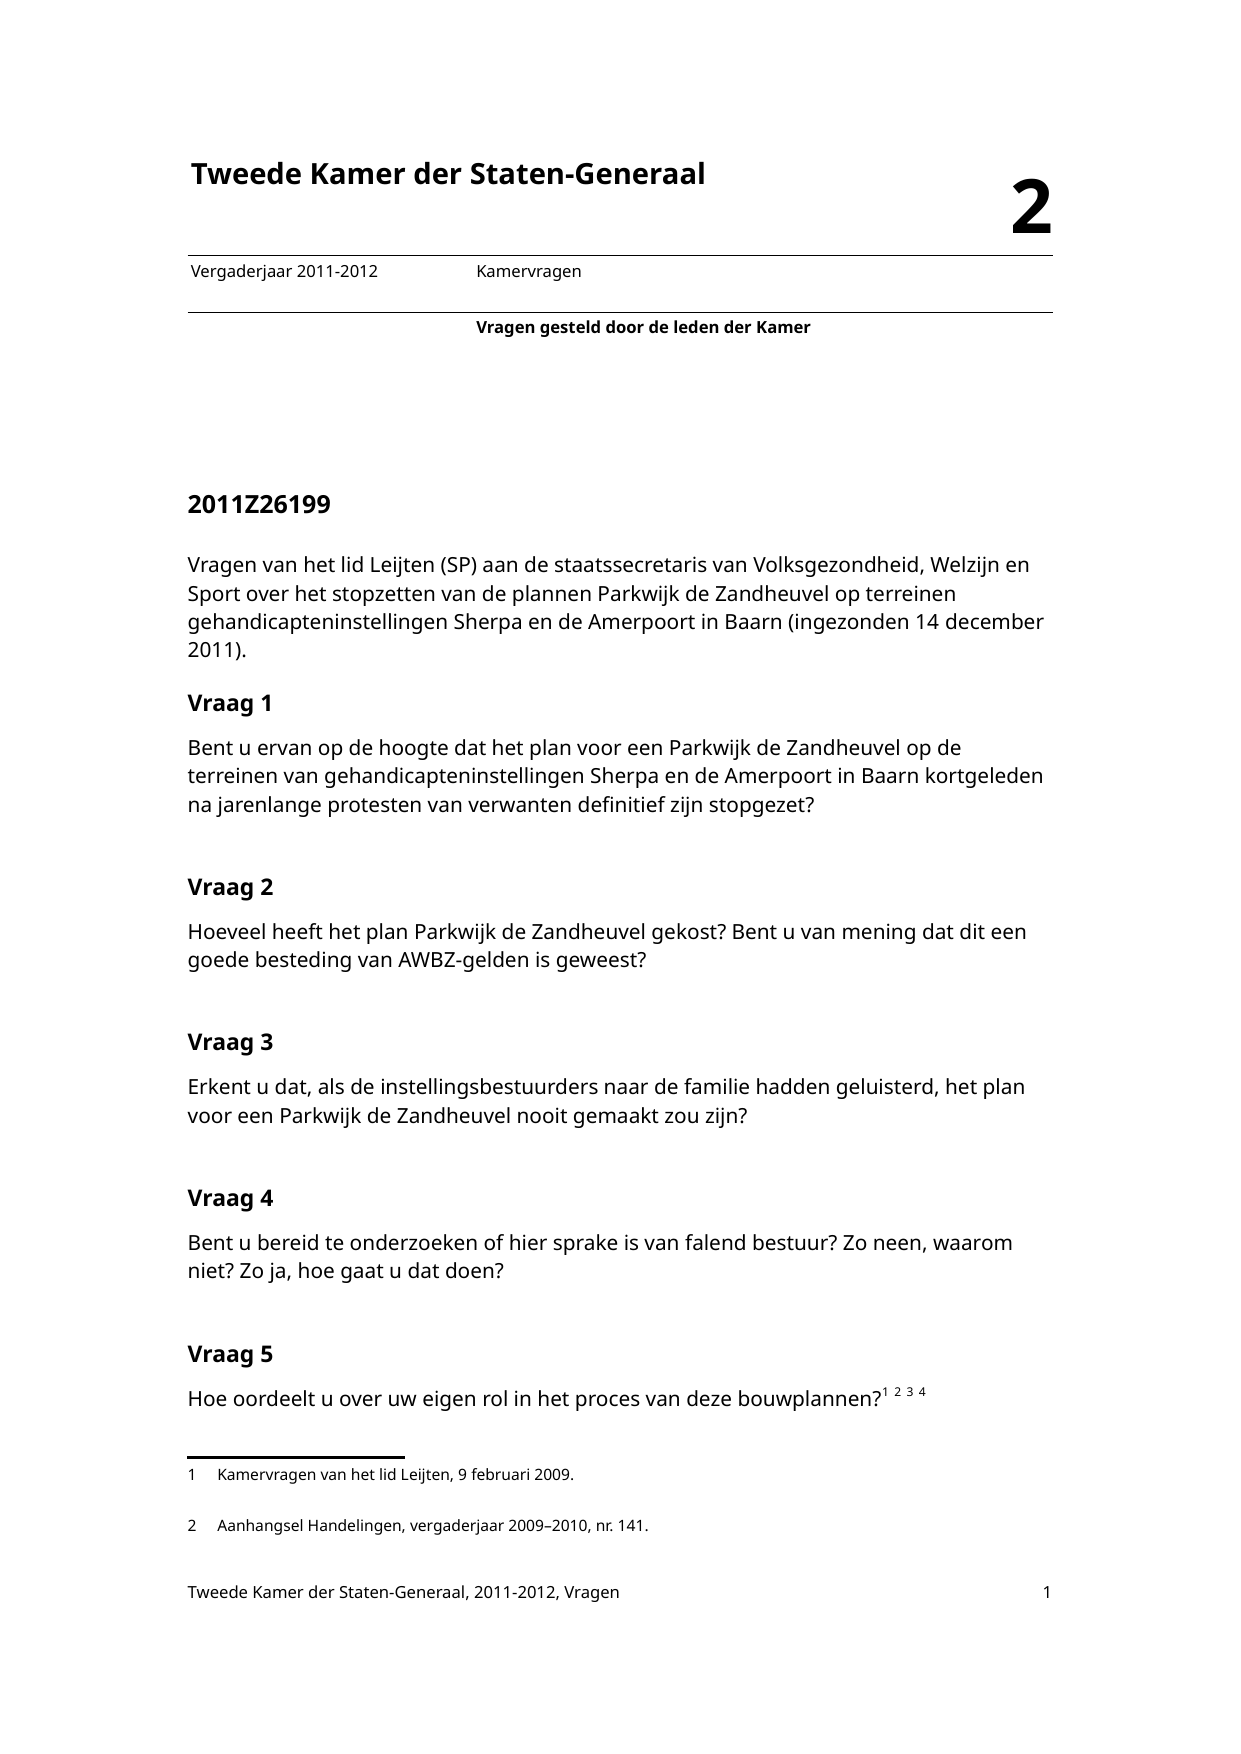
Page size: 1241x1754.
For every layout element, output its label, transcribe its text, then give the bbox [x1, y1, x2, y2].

text Vragen van het lid Leijten (SP) aan de staatssecretaris van Volksgezondheid, Welzijn en Sport over het stopzetten van de plannen Parkwijk de Zandheuvel op terreinen gehandicapteninstellingen Sherpa en de Amerpoort in Baarn (ingezonden 14 december 2011). [187, 550, 1053, 664]
text Hoe oordeelt u over uw eigen rol in het proces van deze bouwplannen? [187, 1384, 1053, 1412]
text Erkent u dat, als de instellingsbestuurders naar de familie hadden geluisterd, het plan voor een Parkwijk de Zandheuvel nooit gemaakt zou zijn? [187, 1072, 1053, 1129]
text Hoeveel heeft het plan Parkwijk de Zandheuvel gekost? Bent u van mening dat dit een goede besteding van AWBZ-gelden is geweest? [187, 917, 1053, 974]
table_header 2 [880, 150, 1053, 255]
text Aanhangsel Handelingen, vergaderjaar 2009–2010, nr. 141. [187, 1508, 1053, 1536]
table_header Tweede Kamer der Staten-Generaal [188, 150, 879, 255]
table_cell Vergaderjaar 2011-2012 [188, 256, 473, 312]
subtitle Vraag 2 [187, 871, 1053, 902]
subtitle Vraag 5 [187, 1337, 1053, 1369]
subtitle Vraag 3 [187, 1026, 1053, 1057]
text Kamervragen van het lid Leijten, 9 februari 2009. [187, 1449, 1053, 1478]
text 2011Z26199 [187, 487, 1053, 521]
text Bent u ervan op de hoogte dat het plan voor een Parkwijk de Zandheuvel op de terreinen van gehandicapteninstellingen Sherpa en de Amerpoort in Baarn kortgeleden na jarenlange protesten van verwanten definitief zijn stopgezet? [187, 733, 1053, 818]
subtitle Vraag 1 [187, 687, 1053, 718]
table_cell Vragen gesteld door de leden der Kamer [473, 313, 1053, 339]
table_cell Kamervragen [473, 256, 1053, 312]
text Bent u bereid te onderzoeken of hier sprake is van falend bestuur? Zo neen, waarom niet? Zo ja, hoe gaat u dat doen? [187, 1228, 1053, 1285]
subtitle Vraag 4 [187, 1182, 1053, 1213]
table_cell [188, 313, 473, 339]
